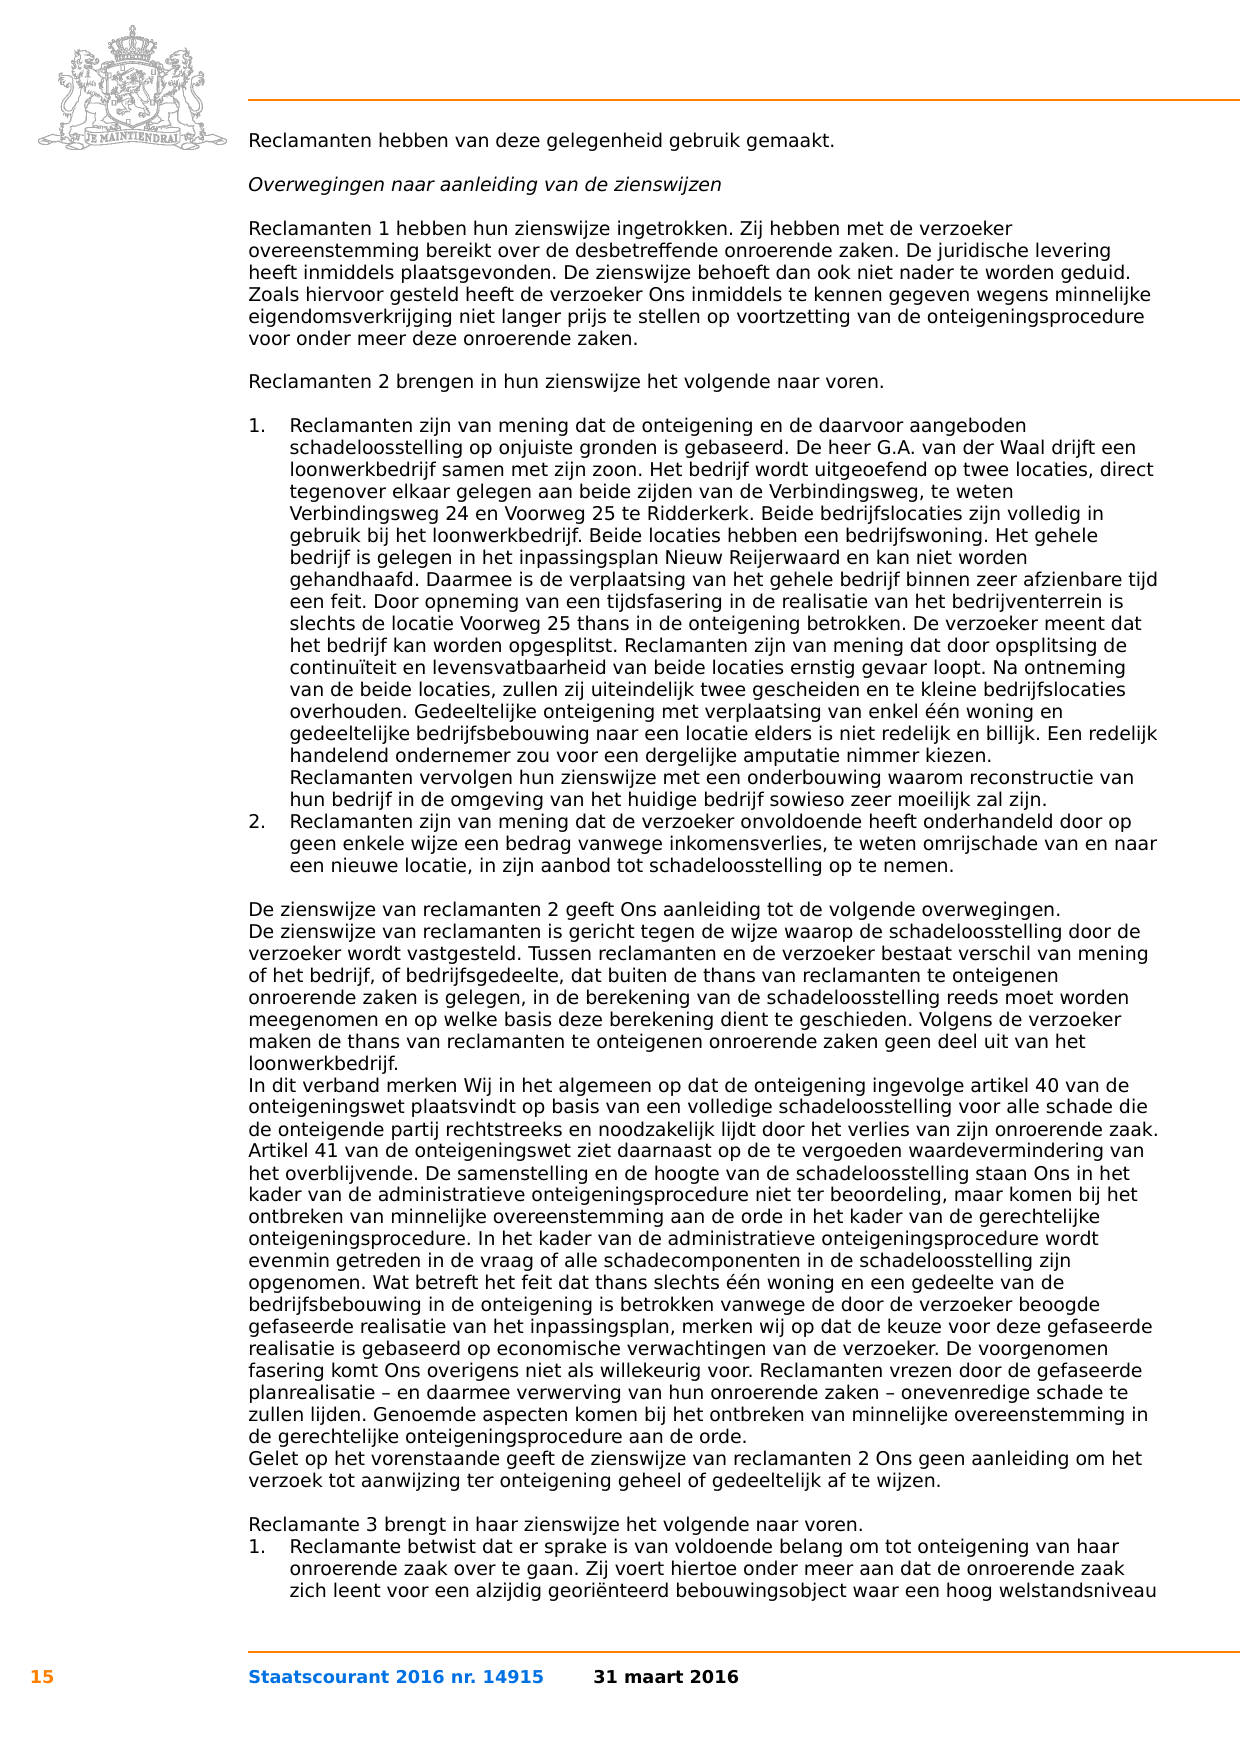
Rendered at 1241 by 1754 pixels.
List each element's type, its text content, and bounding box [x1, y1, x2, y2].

text 1. Reclamante betwist dat er sprake is van voldoende belang om tot onteigening van haar onroerende zaak over te gaan. Zij voert hiertoe onder meer aan dat de onroerende zaak zich leent voor een alzijdig georiënteerd bebouwingsobject waar een hoog welstandsniveau [248, 1536, 1163, 1602]
text 2. Reclamanten zijn van mening dat de verzoeker onvoldoende heeft onderhandeld door op geen enkele wijze een bedrag vanwege inkomensverlies, te weten omrijschade van en naar een nieuwe locatie, in zijn aanbod tot schadeloosstelling op te nemen. [248, 811, 1163, 877]
subtitle Overwegingen naar aanleiding van de zienswijzen [248, 174, 1163, 196]
text Reclamanten 1 hebben hun zienswijze ingetrokken. Zij hebben met de verzoeker overeenstemming bereikt over de desbetreffende onroerende zaken. De juridische levering heeft inmiddels plaatsgevonden. De zienswijze behoeft dan ook niet nader te worden geduid. Zoals hiervoor gesteld heeft de verzoeker Ons inmiddels te kennen gegeven wegens minnelijke eigendomsverkrijging niet langer prijs te stellen op voortzetting van de onteigeningsprocedure voor onder meer deze onroerende zaken. [248, 218, 1163, 349]
text De zienswijze van reclamanten is gericht tegen de wijze waarop de schadeloosstelling door de verzoeker wordt vastgesteld. Tussen reclamanten en de verzoeker bestaat verschil van mening of het bedrijf, of bedrijfsgedeelte, dat buiten de thans van reclamanten te onteigenen onroerende zaken is gelegen, in de berekening van de schadeloosstelling reeds moet worden meegenomen en op welke basis deze berekening dient te geschieden. Volgens de verzoeker maken de thans van reclamanten te onteigenen onroerende zaken geen deel uit van het loonwerkbedrijf. [248, 921, 1163, 1074]
text De zienswijze van reclamanten 2 geeft Ons aanleiding tot de volgende overwegingen. [248, 899, 1163, 921]
text Reclamanten 2 brengen in hun zienswijze het volgende naar voren. [248, 371, 1163, 393]
picture [38, 25, 227, 150]
text In dit verband merken Wij in het algemeen op dat de onteigening ingevolge artikel 40 van de onteigeningswet plaatsvindt op basis van een volledige schadeloosstelling voor alle schade die de onteigende partij rechtstreeks en noodzakelijk lijdt door het verlies van zijn onroerende zaak. Artikel 41 van de onteigeningswet ziet daarnaast op de te vergoeden waardevermindering van het overblijvende. De samenstelling en de hoogte van de schadeloosstelling staan Ons in het kader van de administratieve onteigeningsprocedure niet ter beoordeling, maar komen bij het ontbreken van minnelijke overeenstemming aan de orde in het kader van de gerechtelijke onteigeningsprocedure. In het kader van de administratieve onteigeningsprocedure wordt evenmin getreden in de vraag of alle schadecomponenten in de schadeloosstelling zijn opgenomen. Wat betreft het feit dat thans slechts één woning en een gedeelte van de bedrijfsbebouwing in de onteigening is betrokken vanwege de door de verzoeker beoogde gefaseerde realisatie van het inpassingsplan, merken wij op dat de keuze voor deze gefaseerde realisatie is gebaseerd op economische verwachtingen van de verzoeker. De voorgenomen fasering komt Ons overigens niet als willekeurig voor. Reclamanten vrezen door de gefaseerde planrealisatie – en daarmee verwerving van hun onroerende zaken – onevenredige schade te zullen lijden. Genoemde aspecten komen bij het ontbreken van minnelijke overeenstemming in de gerechtelijke onteigeningsprocedure aan de orde. [248, 1074, 1163, 1448]
text Reclamanten hebben van deze gelegenheid gebruik gemaakt. [248, 130, 1163, 152]
text Reclamante 3 brengt in haar zienswijze het volgende naar voren. [248, 1514, 1163, 1536]
text 1. Reclamanten zijn van mening dat de onteigening en de daarvoor aangeboden schadeloosstelling op onjuiste gronden is gebaseerd. De heer G.A. van der Waal drijft een loonwerkbedrijf samen met zijn zoon. Het bedrijf wordt uitgeoefend op twee locaties, direct tegenover elkaar gelegen aan beide zijden van de Verbindingsweg, te weten Verbindingsweg 24 en Voorweg 25 te Ridderkerk. Beide bedrijfslocaties zijn volledig in gebruik bij het loonwerkbedrijf. Beide locaties hebben een bedrijfswoning. Het gehele bedrijf is gelegen in het inpassingsplan Nieuw Reijerwaard en kan niet worden gehandhaafd. Daarmee is de verplaatsing van het gehele bedrijf binnen zeer afzienbare tijd een feit. Door opneming van een tijdsfasering in de realisatie van het bedrijventerrein is slechts de locatie Voorweg 25 thans in de onteigening betrokken. De verzoeker meent dat het bedrijf kan worden opgesplitst. Reclamanten zijn van mening dat door opsplitsing de continuïteit en levensvatbaarheid van beide locaties ernstig gevaar loopt. Na ontneming van de beide locaties, zullen zij uiteindelijk twee gescheiden en te kleine bedrijfslocaties overhouden. Gedeeltelijke onteigening met verplaatsing van enkel één woning en gedeeltelijke bedrijfsbebouwing naar een locatie elders is niet redelijk en billijk. Een redelijk handelend ondernemer zou voor een dergelijke amputatie nimmer kiezen. [248, 415, 1163, 767]
text Reclamanten vervolgen hun zienswijze met een onderbouwing waarom reconstructie van hun bedrijf in de omgeving van het huidige bedrijf sowieso zeer moeilijk zal zijn. [289, 767, 1163, 811]
text Gelet op het vorenstaande geeft de zienswijze van reclamanten 2 Ons geen aanleiding om het verzoek tot aanwijzing ter onteigening geheel of gedeeltelijk af te wijzen. [248, 1448, 1163, 1492]
